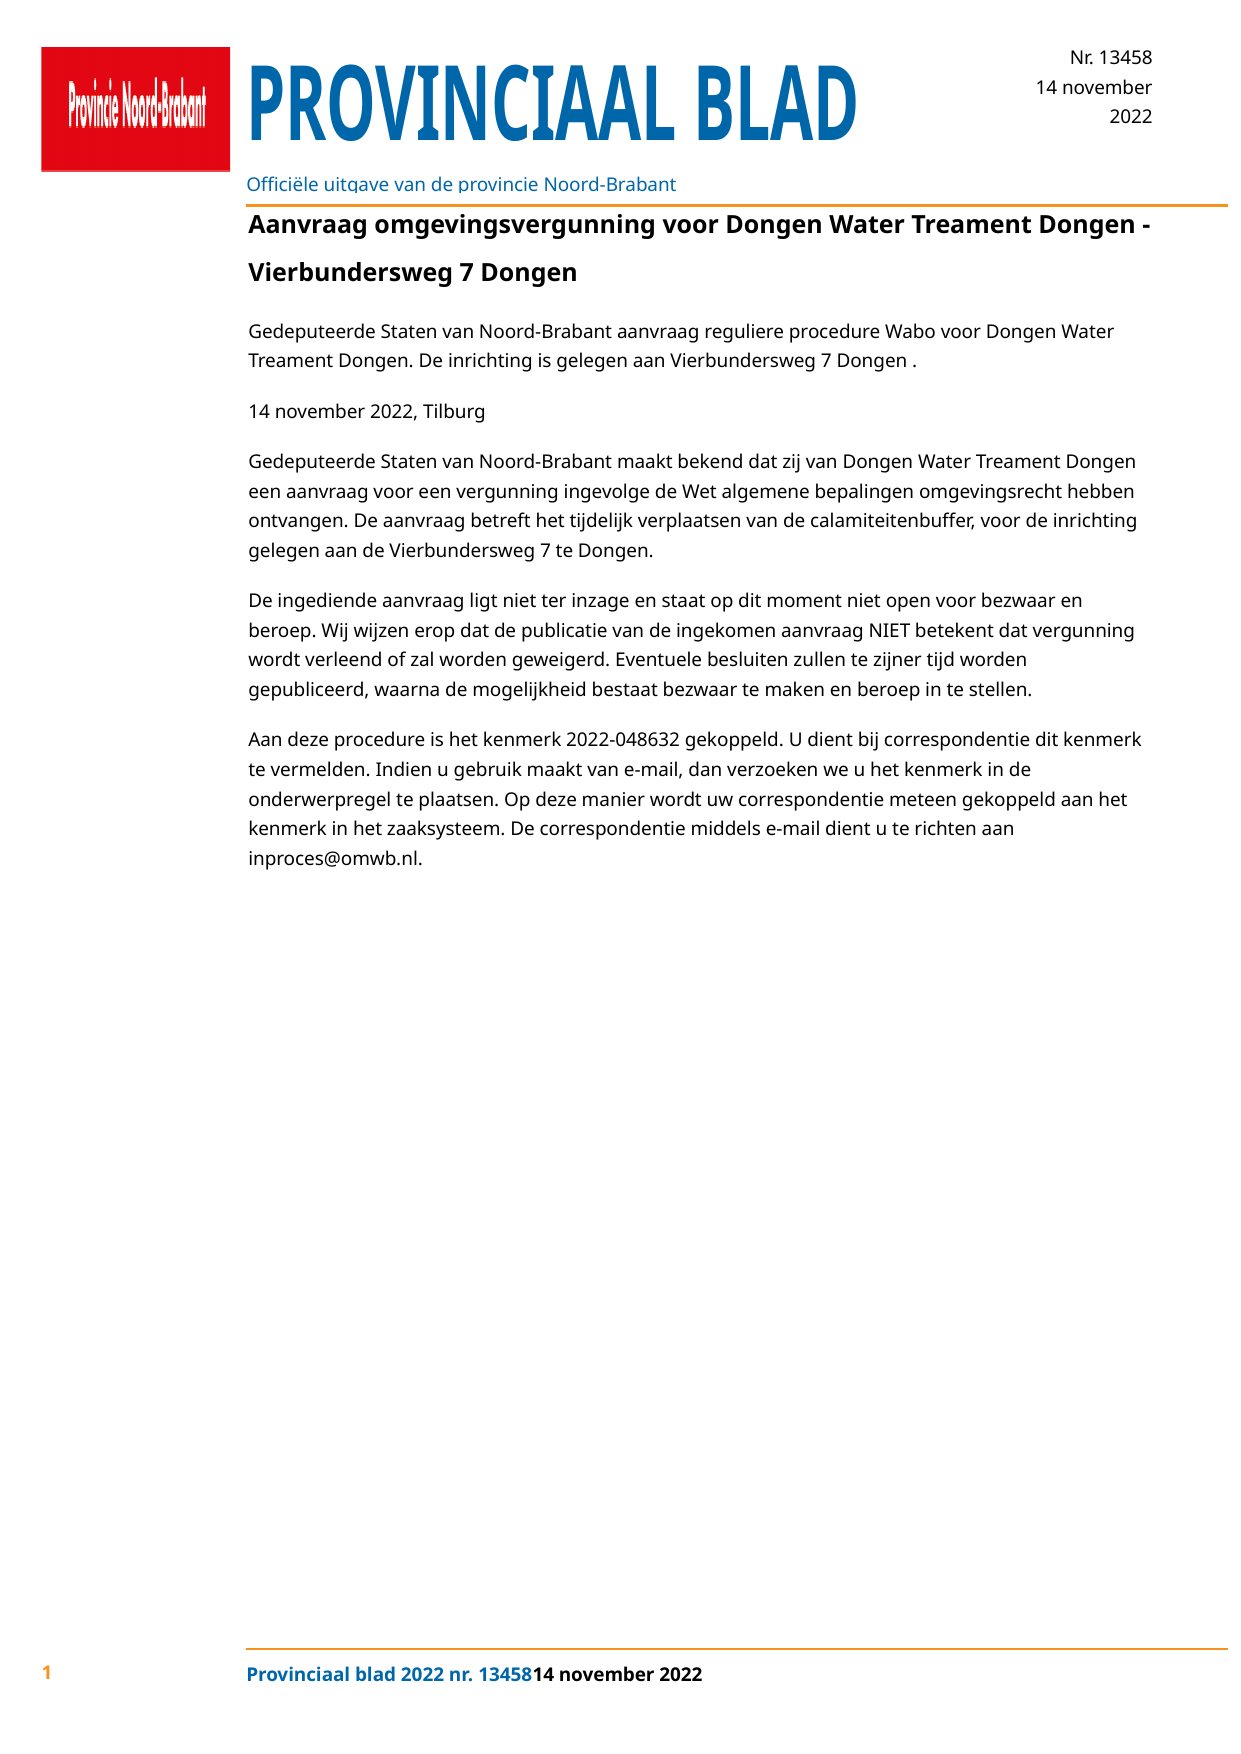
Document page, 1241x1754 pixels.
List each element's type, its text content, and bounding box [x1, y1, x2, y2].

text 14 november 2022, Tilburg [248, 398, 1152, 424]
picture [41, 47, 231, 172]
text Aan deze procedure is het kenmerk 2022-048632 gekoppeld. U dient bij correspondentie dit kenmerk te vermelden. Indien u gebruik maakt van e-mail, dan verzoeken we u het kenmerk in de onderwerpregel te plaatsen. Op deze manier wordt uw correspondentie meteen gekoppeld aan het kenmerk in het zaaksysteem. De correspondentie middels e-mail dient u te richten aan inproces@omwb.nl. [248, 727, 1152, 871]
text Aanvraag omgevingsvergunning voor Dongen Water Treament Dongen - Vierbundersweg 7 Dongen [248, 207, 1152, 288]
text De ingediende aanvraag ligt niet ter inzage en staat op dit moment niet open voor bezwaar en beroep. Wij wijzen erop dat de publicatie van de ingekomen aanvraag NIET betekent dat vergunning wordt verleend of zal worden geweigerd. Eventuele besluiten zullen te zijner tijd worden gepubliceerd, waarna de mogelijkheid bestaat bezwaar te maken en beroep in te stellen. [248, 587, 1152, 702]
text Gedeputeerde Staten van Noord-Brabant aanvraag reguliere procedure Wabo voor Dongen Water Treament Dongen. De inrichting is gelegen aan Vierbundersweg 7 Dongen . [248, 318, 1152, 373]
text Gedeputeerde Staten van Noord-Brabant maakt bekend dat zij van Dongen Water Treament Dongen een aanvraag voor een vergunning ingevolge de Wet algemene bepalingen omgevingsrecht hebben ontvangen. De aanvraag betreft het tijdelijk verplaatsen van de calamiteitenbuffer, voor de inrichting gelegen aan de Vierbundersweg 7 te Dongen. [248, 448, 1152, 563]
